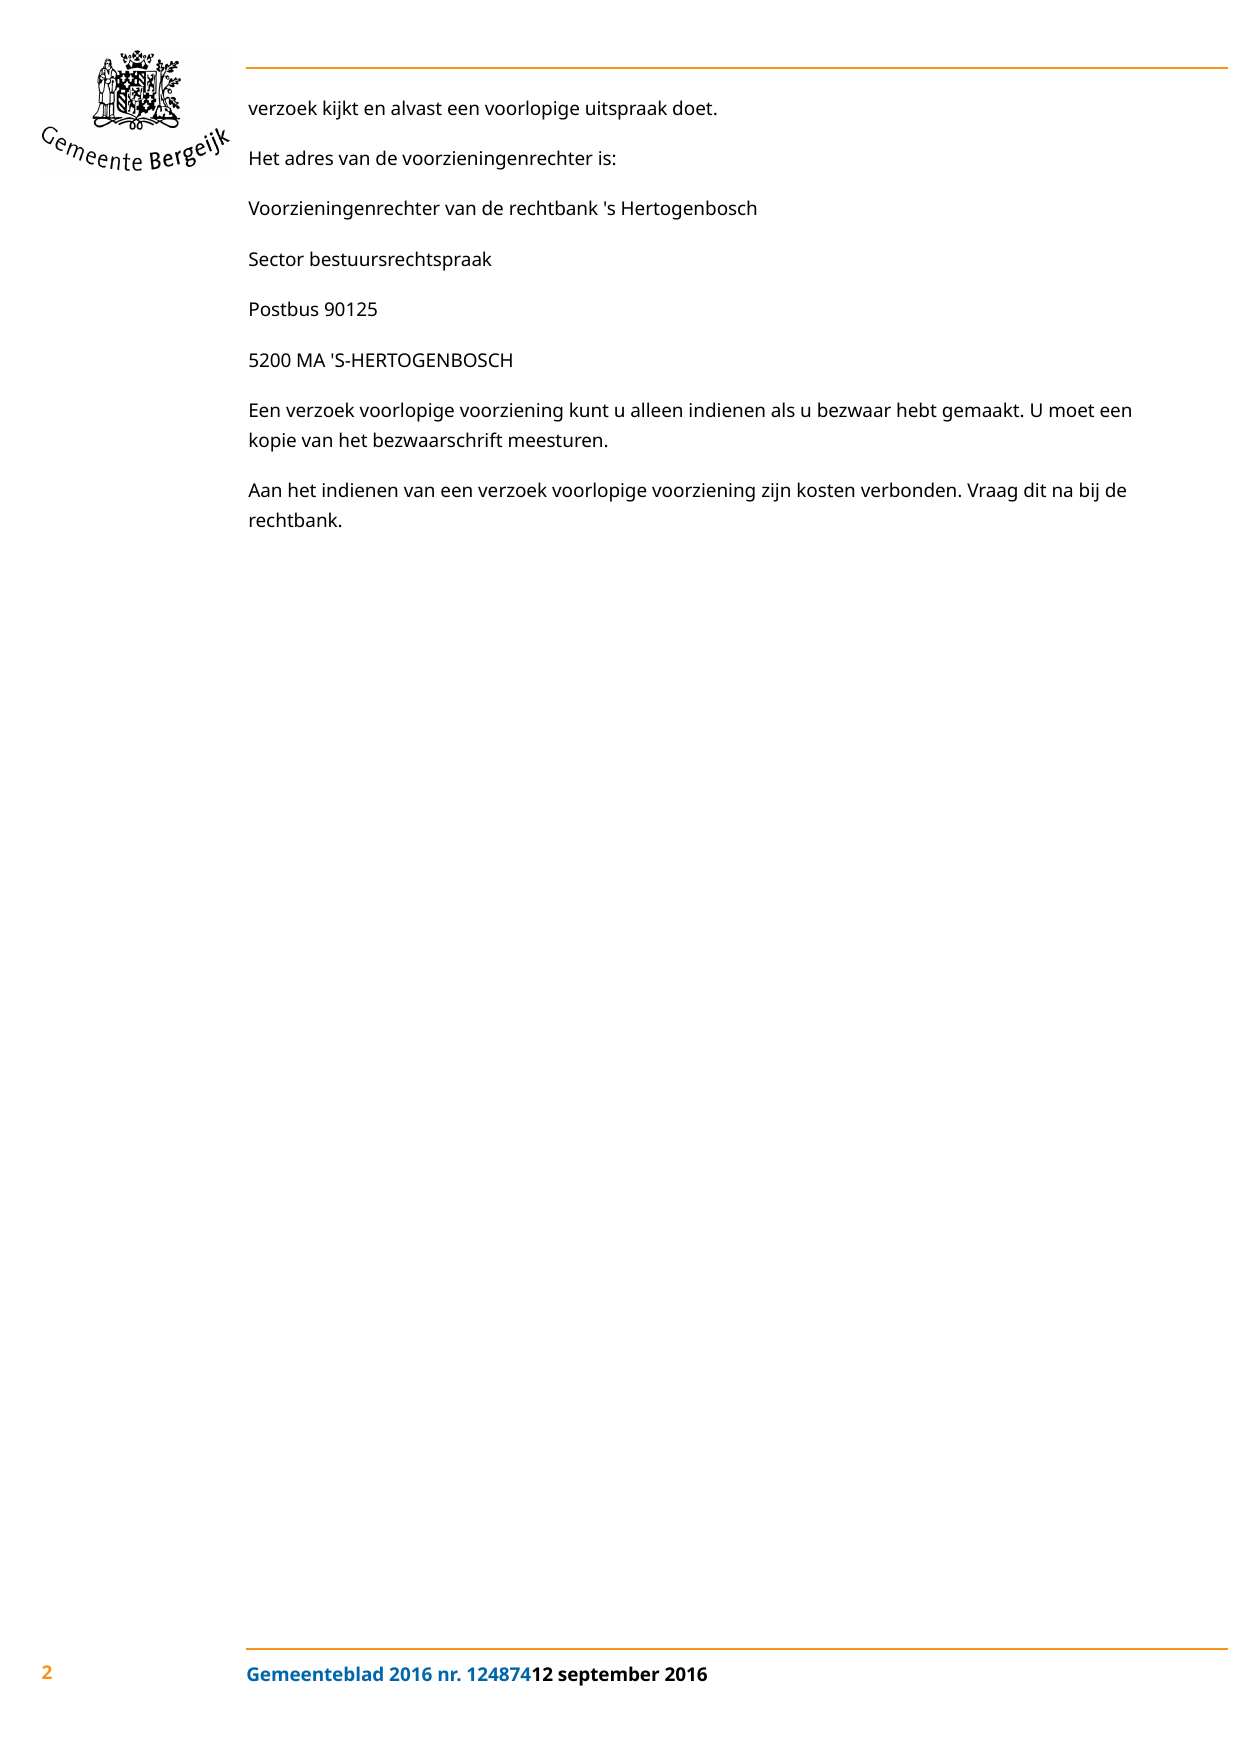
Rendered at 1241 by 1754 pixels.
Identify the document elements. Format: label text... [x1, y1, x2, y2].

text Voorzieningenrechter van de rechtbank 's Hertogenbosch [248, 196, 1152, 221]
text Sector bestuursrechtspraak [248, 246, 1152, 272]
text Een verzoek voorlopige voorziening kunt u alleen indienen als u bezwaar hebt gemaakt. U moet een kopie van het bezwaarschrift meesturen. [248, 397, 1152, 453]
text 5200 MA 'S-HERTOGENBOSCH [248, 347, 1152, 373]
text Aan het indienen van een verzoek voorlopige voorziening zijn kosten verbonden. Vraag dit na bij de rechtbank. [248, 477, 1152, 533]
text Het adres van de voorzieningenrechter is: [248, 145, 1152, 171]
text Postbus 90125 [248, 296, 1152, 322]
picture [41, 47, 231, 172]
text verzoek kijkt en alvast een voorlopige uitspraak doet. [248, 95, 1152, 121]
